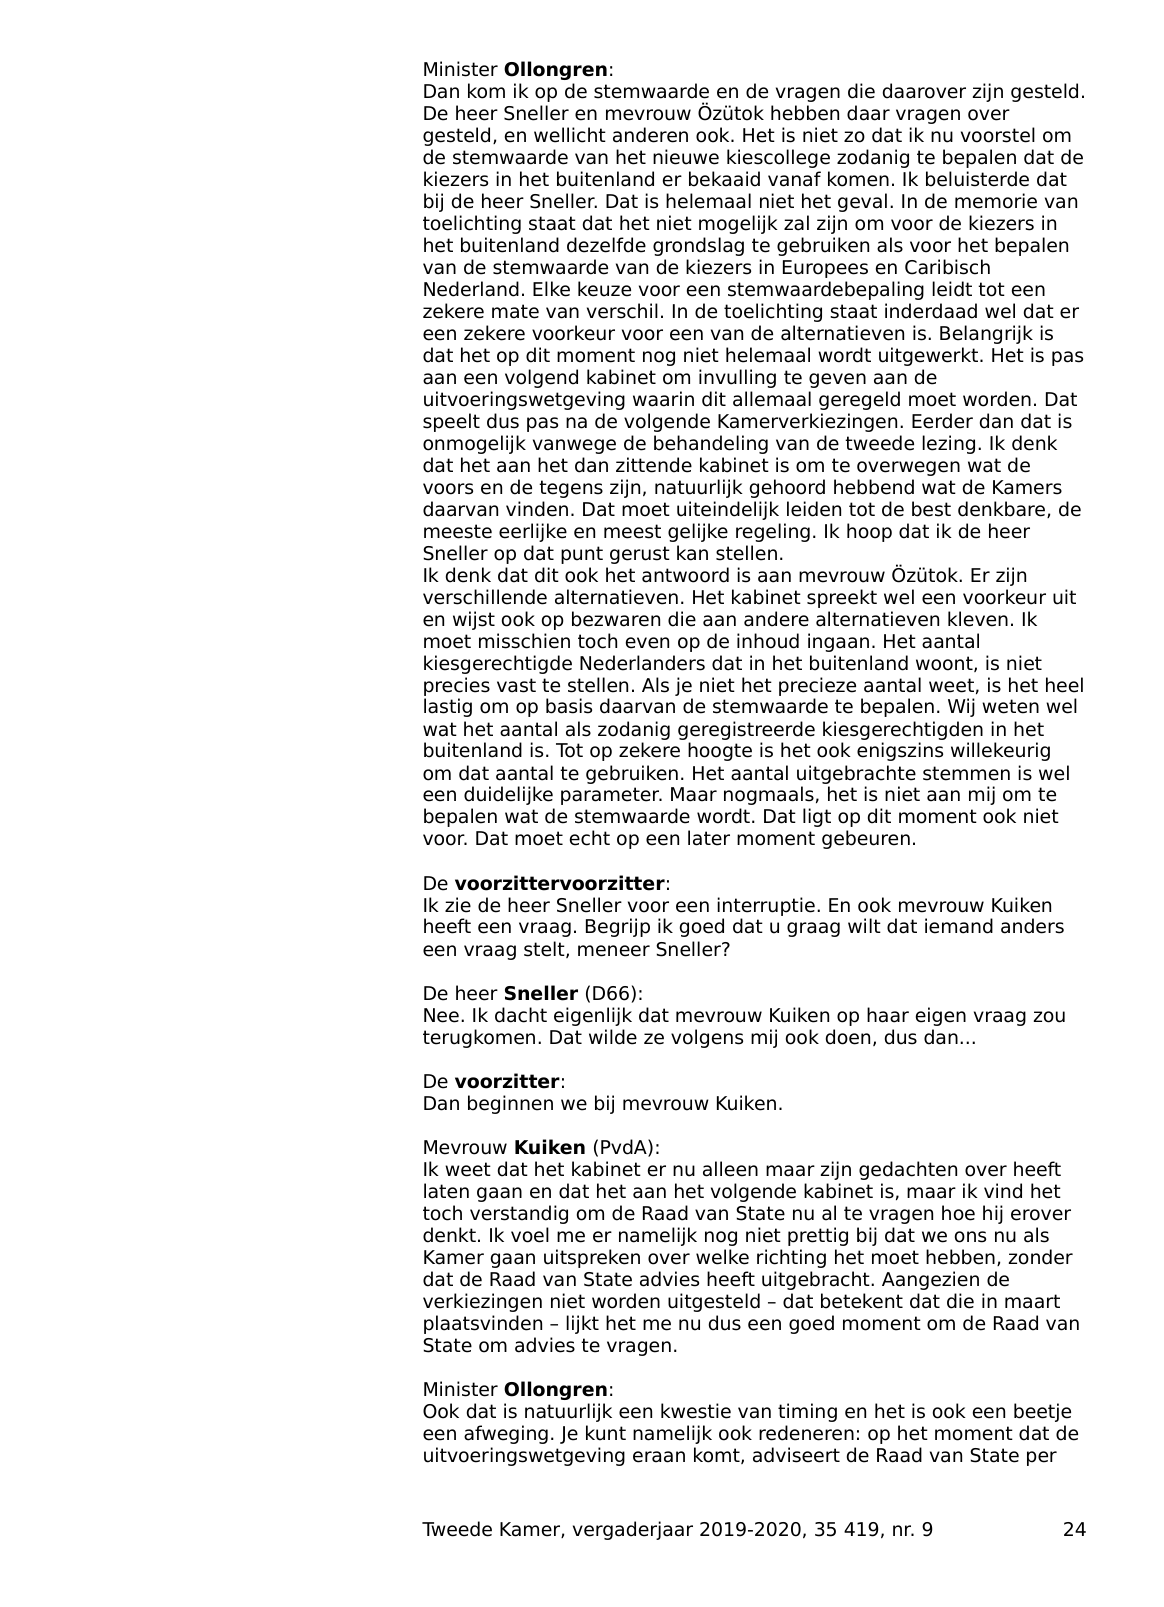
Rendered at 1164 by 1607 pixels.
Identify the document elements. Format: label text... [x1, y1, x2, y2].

text Nee. Ik dacht eigenlijk dat mevrouw Kuiken op haar eigen vraag zou terugkomen. Dat wilde ze volgens mij ook doen, dus dan... [422, 1004, 1087, 1048]
text Ik denk dat dit ook het antwoord is aan mevrouw Özütok. Er zijn verschillende alternatieven. Het kabinet spreekt wel een voorkeur uit en wijst ook op bezwaren die aan andere alternatieven kleven. Ik moet misschien toch even op de inhoud ingaan. Het aantal kiesgerechtigde Nederlanders dat in het buitenland woont, is niet precies vast te stellen. Als je niet het precieze aantal weet, is het heel lastig om op basis daarvan de stemwaarde te bepalen. Wij weten wel wat het aantal als zodanig geregistreerde kiesgerechtigden in het buitenland is. Tot op zekere hoogte is het ook enigszins willekeurig om dat aantal te gebruiken. Het aantal uitgebrachte stemmen is wel een duidelijke parameter. Maar nogmaals, het is niet aan mij om te bepalen wat de stemwaarde wordt. Dat ligt op dit moment ook niet voor. Dat moet echt op een later moment gebeuren. [422, 564, 1087, 850]
text Dan beginnen we bij mevrouw Kuiken. [422, 1093, 1087, 1115]
text Mevrouw Kuiken (PvdA): [422, 1137, 1087, 1159]
text De voorzittervoorzitter: [422, 872, 1087, 894]
text De voorzitter: [422, 1071, 1087, 1093]
text De heer Sneller (D66): [422, 983, 1087, 1004]
text Ik zie de heer Sneller voor een interruptie. En ook mevrouw Kuiken heeft een vraag. Begrijp ik goed dat u graag wilt dat iemand anders een vraag stelt, meneer Sneller? [422, 894, 1087, 960]
text Minister Ollongren: [422, 59, 1087, 81]
text Ik weet dat het kabinet er nu alleen maar zijn gedachten over heeft laten gaan en dat het aan het volgende kabinet is, maar ik vind het toch verstandig om de Raad van State nu al te vragen hoe hij erover denkt. Ik voel me er namelijk nog niet prettig bij dat we ons nu als Kamer gaan uitspreken over welke richting het moet hebben, zonder dat de Raad van State advies heeft uitgebracht. Aangezien de verkiezingen niet worden uitgesteld – dat betekent dat die in maart plaatsvinden – lijkt het me nu dus een goed moment om de Raad van State om advies te vragen. [422, 1159, 1087, 1357]
text Ook dat is natuurlijk een kwestie van timing en het is ook een beetje een afweging. Je kunt namelijk ook redeneren: op het moment dat de uitvoeringswetgeving eraan komt, adviseert de Raad van State per [422, 1401, 1087, 1467]
text Dan kom ik op de stemwaarde en de vragen die daarover zijn gesteld. De heer Sneller en mevrouw Özütok hebben daar vragen over gesteld, en wellicht anderen ook. Het is niet zo dat ik nu voorstel om de stemwaarde van het nieuwe kiescollege zodanig te bepalen dat de kiezers in het buitenland er bekaaid vanaf komen. Ik beluisterde dat bij de heer Sneller. Dat is helemaal niet het geval. In de memorie van toelichting staat dat het niet mogelijk zal zijn om voor de kiezers in het buitenland dezelfde grondslag te gebruiken als voor het bepalen van de stemwaarde van de kiezers in Europees en Caribisch Nederland. Elke keuze voor een stemwaardebepaling leidt tot een zekere mate van verschil. In de toelichting staat inderdaad wel dat er een zekere voorkeur voor een van de alternatieven is. Belangrijk is dat het op dit moment nog niet helemaal wordt uitgewerkt. Het is pas aan een volgend kabinet om invulling te geven aan de uitvoeringswetgeving waarin dit allemaal geregeld moet worden. Dat speelt dus pas na de volgende Kamerverkiezingen. Eerder dan dat is onmogelijk vanwege de behandeling van de tweede lezing. Ik denk dat het aan het dan zittende kabinet is om te overwegen wat de voors en de tegens zijn, natuurlijk gehoord hebbend wat de Kamers daarvan vinden. Dat moet uiteindelijk leiden tot de best denkbare, de meeste eerlijke en meest gelijke regeling. Ik hoop dat ik de heer Sneller op dat punt gerust kan stellen. [422, 81, 1087, 564]
text Minister Ollongren: [422, 1379, 1087, 1401]
